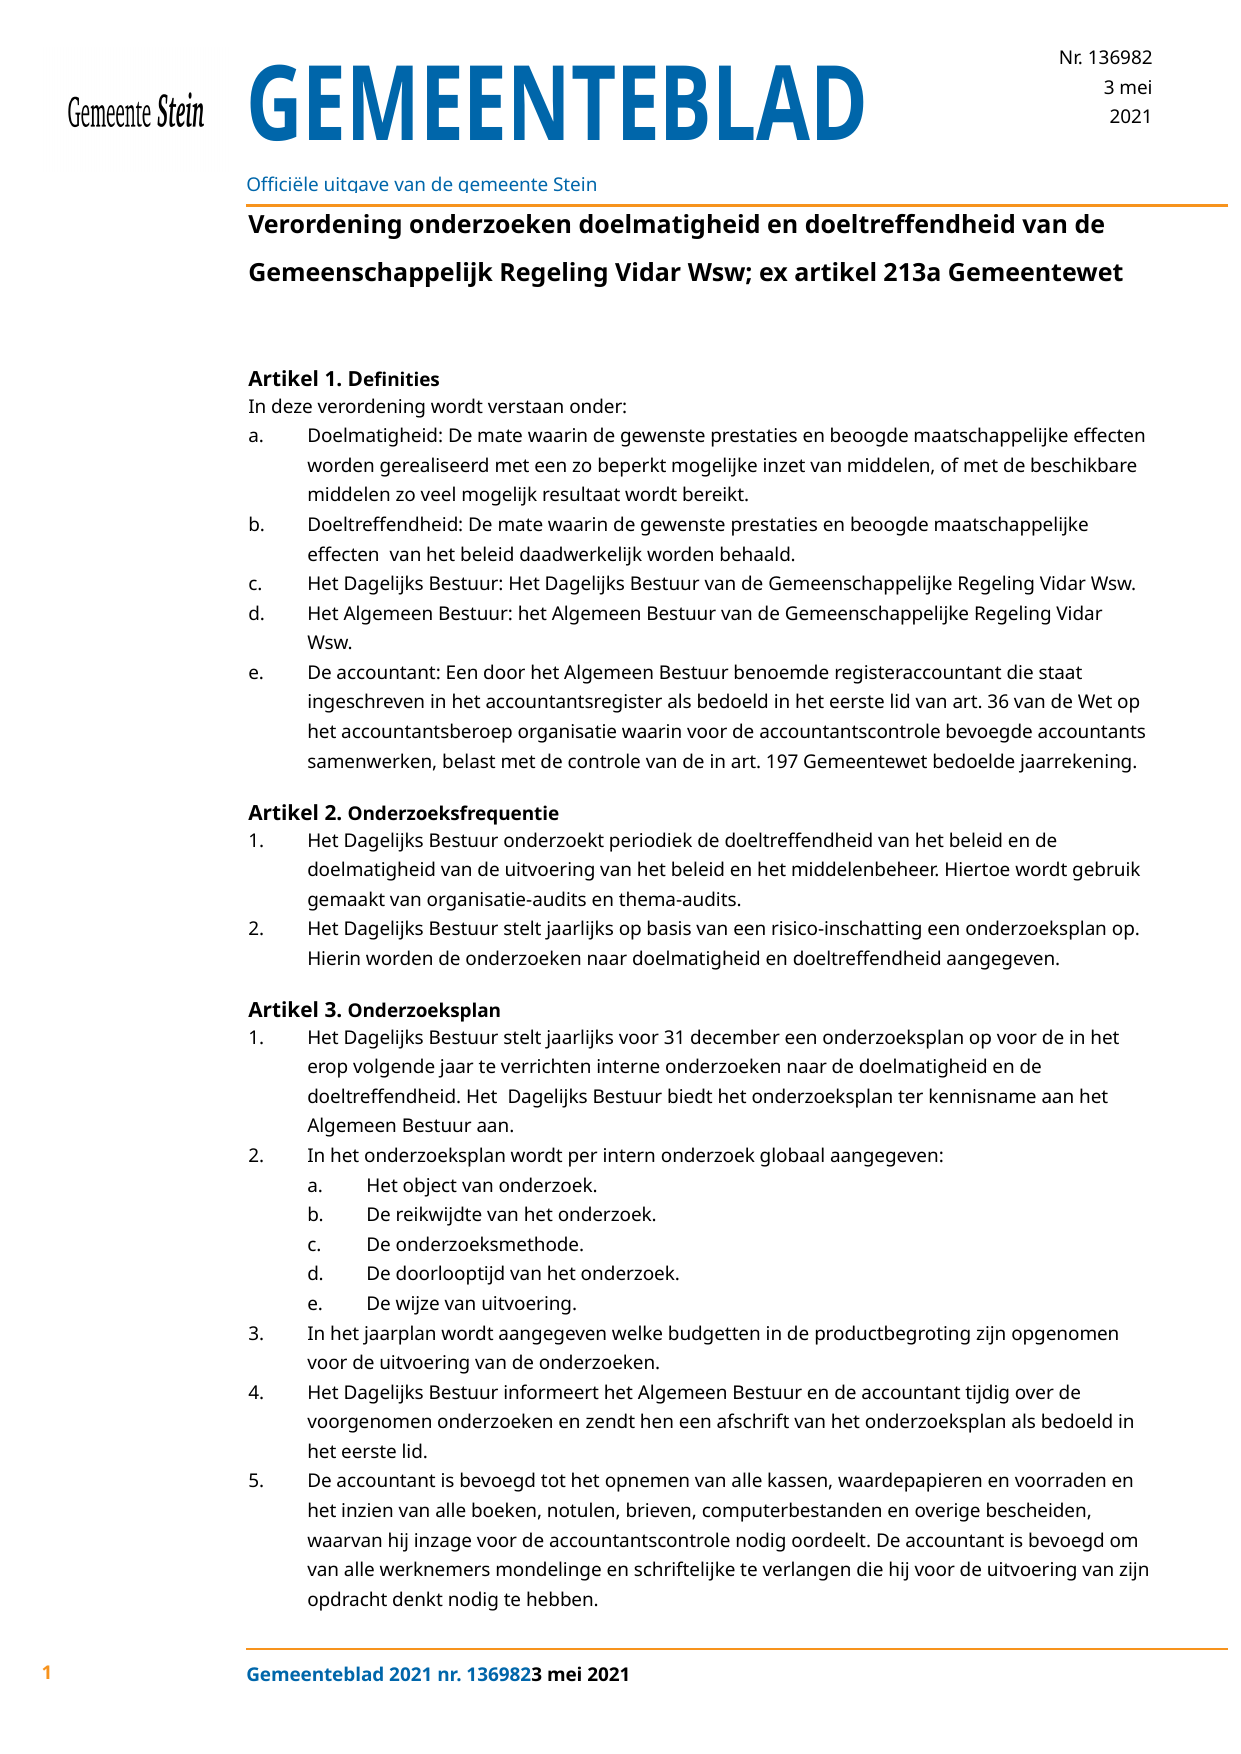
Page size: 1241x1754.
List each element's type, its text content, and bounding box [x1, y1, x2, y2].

text In deze verordening wordt verstaan onder: [248, 393, 1152, 419]
text Artikel 2. Onderzoeksfrequentie [248, 798, 1152, 827]
list Het Dagelijks Bestuur: Het Dagelijks Bestuur van de Gemeenschappelijke Regeling Vidar Wsw. [248, 570, 1152, 596]
list De wijze van uitvoering. [307, 1290, 1152, 1316]
list Het Dagelijks Bestuur stelt jaarlijks voor 31 december een onderzoeksplan op voor de in het erop volgende jaar te verrichten interne onderzoeken naar de doelmatigheid en de doeltreffendheid. Het Dagelijks Bestuur biedt het onderzoeksplan ter kennisname aan het Algemeen Bestuur aan. [248, 1024, 1152, 1138]
list Het Dagelijks Bestuur informeert het Algemeen Bestuur en de accountant tijdig over de voorgenomen onderzoeken en zendt hen een afschrift van het onderzoeksplan als bedoeld in het eerste lid. [248, 1379, 1152, 1464]
list Doeltreffendheid: De mate waarin de gewenste prestaties en beoogde maatschappelijke effecten van het beleid daadwerkelijk worden behaald. [248, 511, 1152, 567]
list In het jaarplan wordt aangegeven welke budgetten in de productbegroting zijn opgenomen voor de uitvoering van de onderzoeken. [248, 1320, 1152, 1375]
text Artikel 1. Definities [248, 364, 1152, 393]
text Verordening onderzoeken doelmatigheid en doeltreffendheid van de Gemeenschappelijk Regeling Vidar Wsw; ex artikel 213a Gemeentewet [248, 207, 1152, 288]
list De accountant is bevoegd tot het opnemen van alle kassen, waardepapieren en voorraden en het inzien van alle boeken, notulen, brieven, computerbestanden en overige bescheiden, waarvan hij inzage voor de accountantscontrole nodig oordeelt. De accountant is bevoegd om van alle werknemers mondelinge en schriftelijke te verlangen die hij voor de uitvoering van zijn opdracht denkt nodig te hebben. [248, 1468, 1152, 1612]
picture [41, 47, 231, 172]
list De accountant: Een door het Algemeen Bestuur benoemde registeraccountant die staat ingeschreven in het accountantsregister als bedoeld in het eerste lid van art. 36 van de Wet op het accountantsberoep organisatie waarin voor de accountantscontrole bevoegde accountants samenwerken, belast met de controle van de in art. 197 Gemeentewet bedoelde jaarrekening. [248, 659, 1152, 774]
list De doorlooptijd van het onderzoek. [307, 1261, 1152, 1286]
list De onderzoeksmethode. [307, 1231, 1152, 1257]
list Het Algemeen Bestuur: het Algemeen Bestuur van de Gemeenschappelijke Regeling Vidar Wsw. [248, 600, 1152, 655]
list Het Dagelijks Bestuur stelt jaarlijks op basis van een risico-inschatting een onderzoeksplan op. Hierin worden de onderzoeken naar doelmatigheid en doeltreffendheid aangegeven. [248, 916, 1152, 971]
list Het object van onderzoek. [307, 1172, 1152, 1198]
list In het onderzoeksplan wordt per intern onderzoek globaal aangegeven: [248, 1142, 1152, 1168]
list De reikwijdte van het onderzoek. [307, 1201, 1152, 1227]
list Doelmatigheid: De mate waarin de gewenste prestaties en beoogde maatschappelijke effecten worden gerealiseerd met een zo beperkt mogelijke inzet van middelen, of met de beschikbare middelen zo veel mogelijk resultaat wordt bereikt. [248, 422, 1152, 507]
text Artikel 3. Onderzoeksplan [248, 996, 1152, 1024]
list Het Dagelijks Bestuur onderzoekt periodiek de doeltreffendheid van het beleid en de doelmatigheid van de uitvoering van het beleid en het middelenbeheer. Hiertoe wordt gebruik gemaakt van organisatie-audits en thema-audits. [248, 827, 1152, 912]
